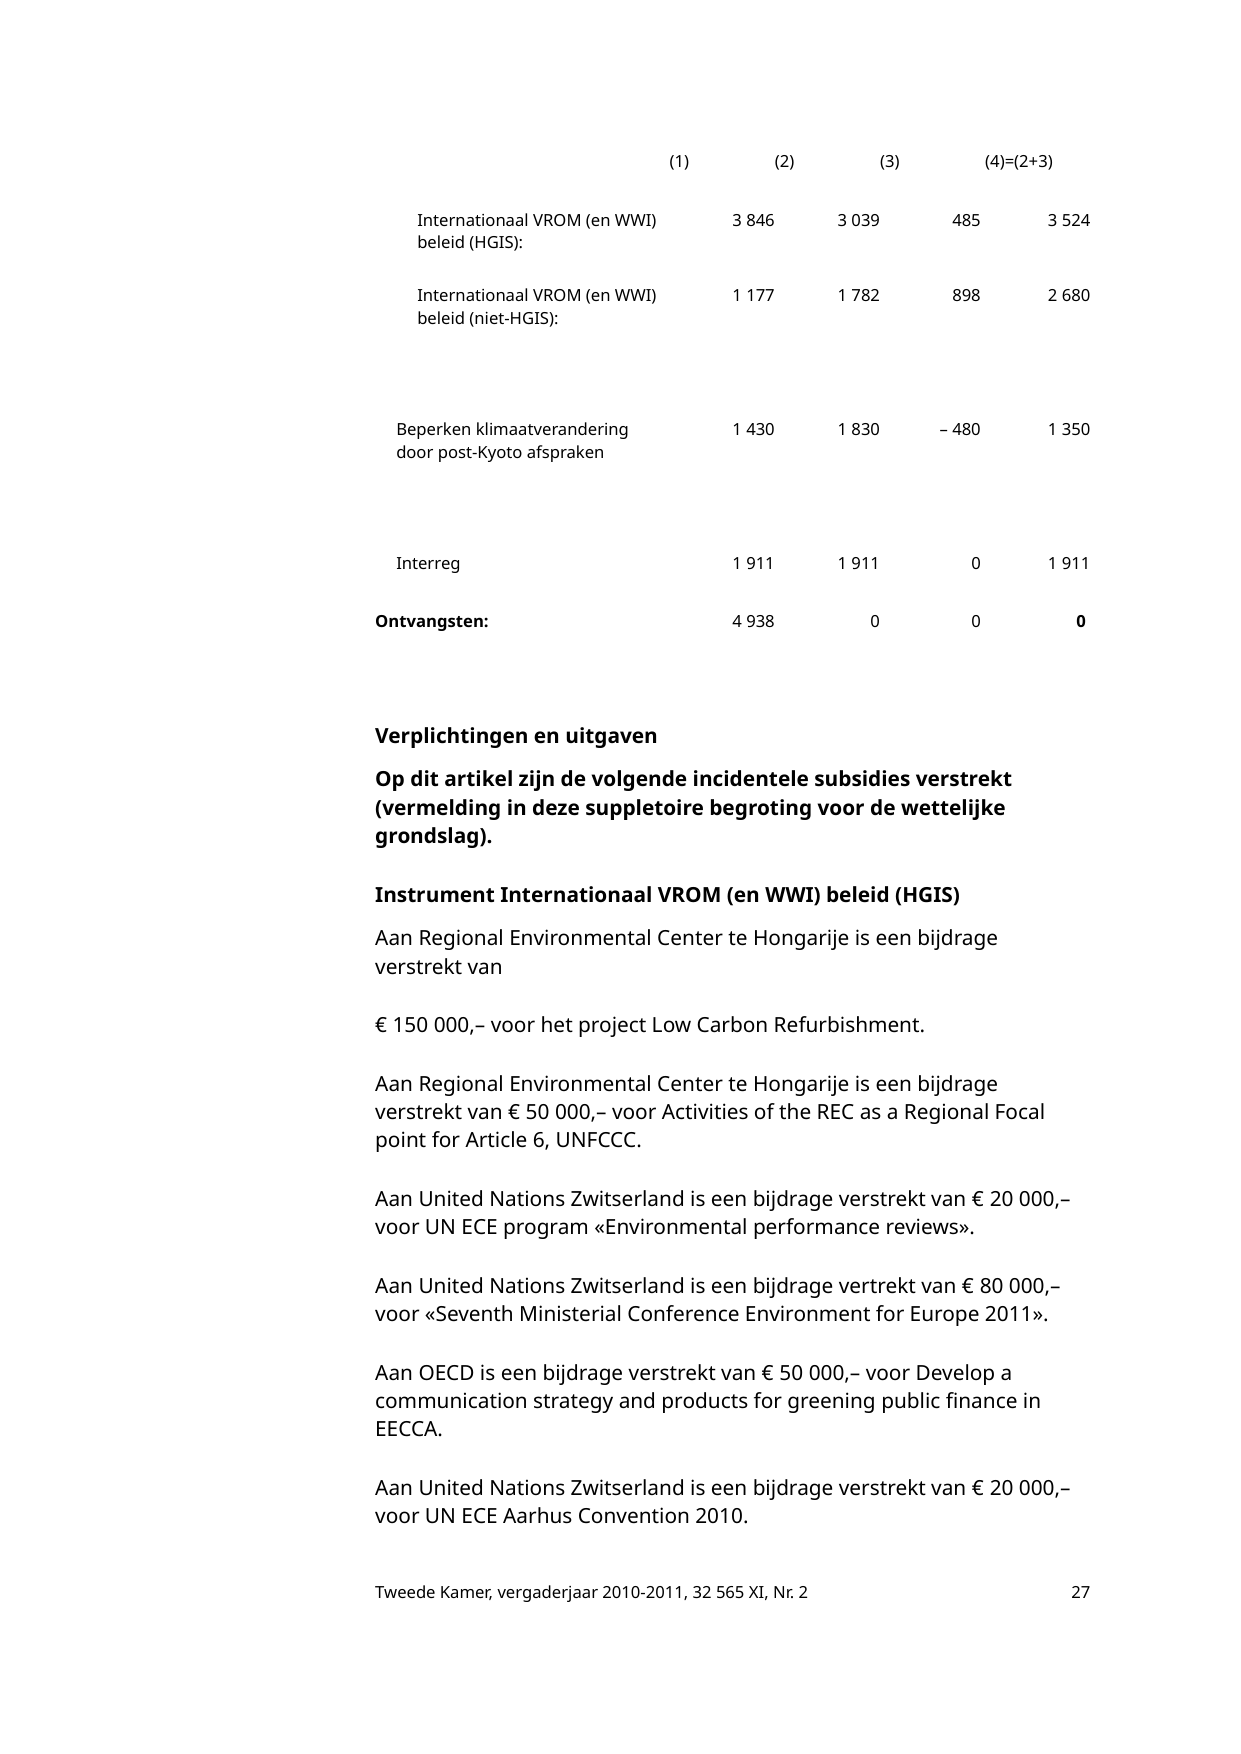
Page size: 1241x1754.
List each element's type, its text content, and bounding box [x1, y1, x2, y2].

table_cell [775, 493, 880, 552]
table_cell [985, 493, 1090, 552]
table_cell [375, 493, 669, 552]
table_cell [396, 284, 417, 359]
text € 150 000,– voor het project Low Carbon Refurbishment. [375, 1010, 1090, 1039]
table_cell 485 [880, 209, 985, 284]
text Aan OECD is een bijdrage verstrekt van € 50 000,– voor Develop a communication strategy and products for greening public finance in EECCA. [375, 1358, 1090, 1443]
text Instrument Internationaal VROM (en WWI) beleid (HGIS) [375, 880, 1090, 908]
table_cell – 480 [880, 418, 985, 493]
table_cell 0 [985, 610, 1090, 663]
table_cell [375, 418, 396, 493]
text Op dit artikel zijn de volgende incidentele subsidies verstrekt (vermelding in deze suppletoire begroting voor de wettelijke grondslag). [375, 764, 1090, 850]
table_cell [375, 359, 669, 418]
text Aan Regional Environmental Center te Hongarije is een bijdrage verstrekt van € 50 000,– voor Activities of the REC as a Regional Focal point for Article 6, UNFCCC. [375, 1069, 1090, 1154]
table_cell Ontvangsten: [375, 610, 669, 663]
table_cell 0 [880, 552, 985, 610]
table_cell 0 [880, 610, 985, 663]
table_cell 1 177 [669, 284, 774, 359]
table_header (4)=(2+3) [985, 150, 1090, 208]
table_header (2) [775, 150, 880, 208]
table_cell [669, 493, 774, 552]
table_header (3) [880, 150, 985, 208]
text Verplichtingen en uitgaven [375, 721, 1090, 749]
table_cell [669, 359, 774, 418]
table_cell [880, 359, 985, 418]
table_cell Internationaal VROM (en WWI) beleid (niet-HGIS): [417, 284, 669, 359]
text Aan Regional Environmental Center te Hongarije is een bijdrage verstrekt van [375, 923, 1090, 980]
text Aan United Nations Zwitserland is een bijdrage verstrekt van € 20 000,– voor UN ECE program «Environmental performance reviews». [375, 1184, 1090, 1241]
table_cell 1 911 [775, 552, 880, 610]
table_cell [880, 493, 985, 552]
table_cell 4 938 [669, 610, 774, 663]
table_cell [375, 552, 396, 610]
table_cell 3 846 [669, 209, 774, 284]
table_cell [396, 209, 417, 284]
table_cell 0 [775, 610, 880, 663]
table_cell 3 039 [775, 209, 880, 284]
table_cell [375, 209, 396, 284]
table_cell 898 [880, 284, 985, 359]
text Aan United Nations Zwitserland is een bijdrage vertrekt van € 80 000,– voor «Seventh Ministerial Conference Environment for Europe 2011». [375, 1271, 1090, 1328]
table_cell 1 911 [985, 552, 1090, 610]
table_header (1) [669, 150, 774, 208]
table_cell 3 524 [985, 209, 1090, 284]
table_cell [375, 284, 396, 359]
table_cell [985, 359, 1090, 418]
table_cell Beperken klimaatverandering door post-Kyoto afspraken [396, 418, 669, 493]
table_header [375, 150, 669, 208]
table_cell Interreg [396, 552, 669, 610]
table_cell 1 430 [669, 418, 774, 493]
table_cell 2 680 [985, 284, 1090, 359]
table_cell [775, 359, 880, 418]
table_cell 1 782 [775, 284, 880, 359]
table_cell 1 911 [669, 552, 774, 610]
table_cell 1 350 [985, 418, 1090, 493]
text Aan United Nations Zwitserland is een bijdrage verstrekt van € 20 000,– voor UN ECE Aarhus Convention 2010. [375, 1473, 1090, 1530]
table_cell Internationaal VROM (en WWI) beleid (HGIS): [417, 209, 669, 284]
table_cell 1 830 [775, 418, 880, 493]
